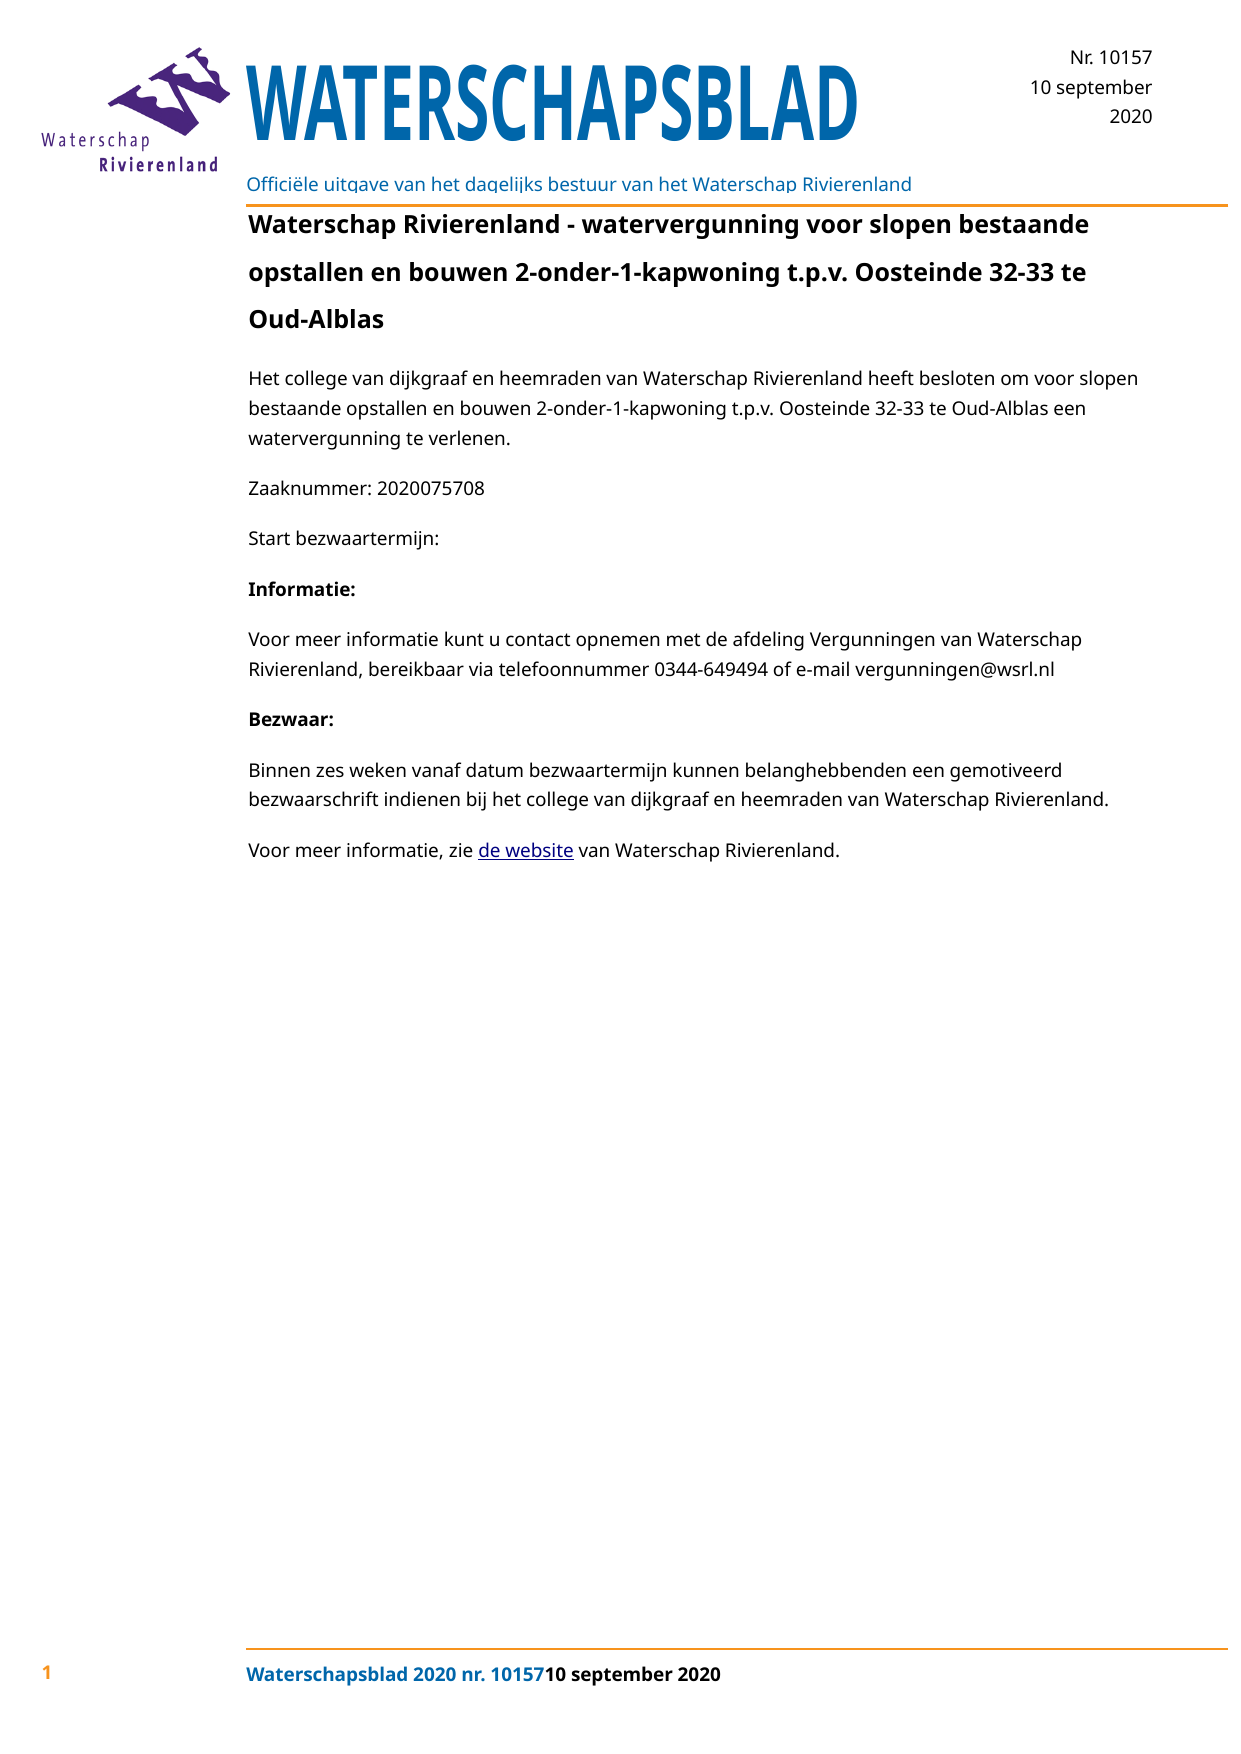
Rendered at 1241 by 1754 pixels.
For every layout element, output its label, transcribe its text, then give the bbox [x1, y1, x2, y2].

text Zaaknummer: 2020075708 [248, 475, 1152, 501]
text Het college van dijkgraaf en heemraden van Waterschap Rivierenland heeft besloten om voor slopen bestaande opstallen en bouwen 2-onder-1-kapwoning t.p.v. Oosteinde 32-33 te Oud-Alblas een watervergunning te verlenen. [248, 366, 1152, 450]
text Voor meer informatie kunt u contact opnemen met de afdeling Vergunningen van Waterschap Rivierenland, bereikbaar via telefoonnummer 0344-649494 of e-mail vergunningen@wsrl.nl [248, 626, 1152, 682]
picture [41, 47, 231, 172]
text Binnen zes weken vanaf datum bezwaartermijn kunnen belanghebbenden een gemotiveerd bezwaarschrift indienen bij het college van dijkgraaf en heemraden van Waterschap Rivierenland. [248, 757, 1152, 812]
text Bezwaar: [248, 706, 1152, 732]
text Waterschap Rivierenland - watervergunning voor slopen bestaande opstallen en bouwen 2-onder-1-kapwoning t.p.v. Oosteinde 32-33 te Oud-Alblas [248, 207, 1152, 336]
text Voor meer informatie, zie de website van Waterschap Rivierenland. [248, 837, 1152, 862]
text Start bezwaartermijn: [248, 526, 1152, 551]
text Informatie: [248, 576, 1152, 602]
